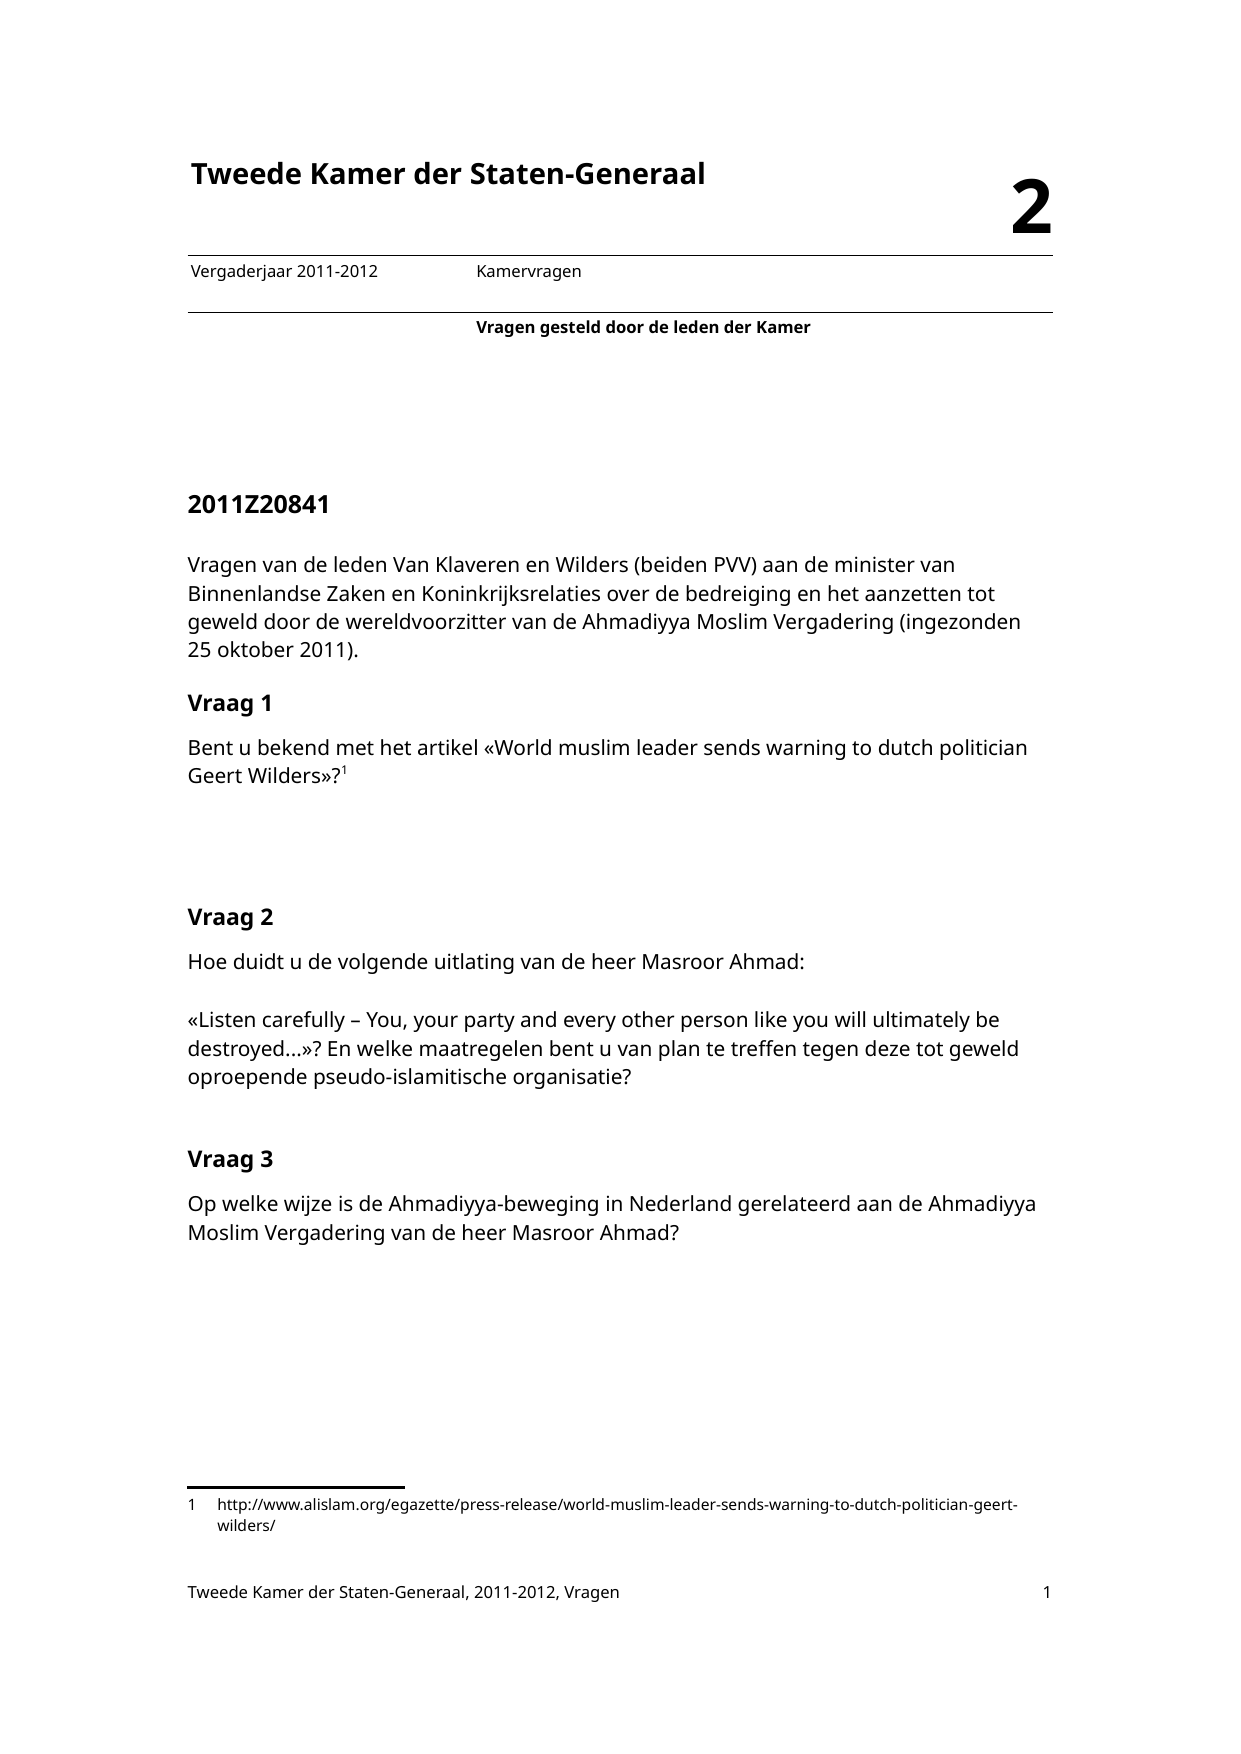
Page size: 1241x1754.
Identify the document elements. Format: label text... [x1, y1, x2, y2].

text 2011Z20841 [187, 487, 1053, 521]
table_cell Kamervragen [473, 256, 1053, 312]
table_header Tweede Kamer der Staten-Generaal [188, 150, 879, 255]
text Vragen van de leden Van Klaveren en Wilders (beiden PVV) aan de minister van Binnenlandse Zaken en Koninkrijksrelaties over de bedreiging en het aanzetten tot geweld door de wereldvoorzitter van de Ahmadiyya Moslim Vergadering (ingezonden 25 oktober 2011). [187, 550, 1053, 664]
text ‪ [187, 1276, 1053, 1305]
text Op welke wijze is de Ahmadiyya-beweging in Nederland gerelateerd aan de Ahmadiyya Moslim Vergadering van de heer Masroor Ahmad? [187, 1189, 1053, 1246]
table_cell Vragen gesteld door de leden der Kamer [473, 313, 1053, 339]
text http://www.alislam.org/egazette/press-release/world-muslim-leader-sends-warning-to-dutch-politician-geert-wilders/‬ [187, 1479, 1053, 1536]
subtitle Vraag 3 [187, 1143, 1053, 1174]
subtitle Vraag 1 [187, 687, 1053, 718]
table_header 2 [880, 150, 1053, 255]
text ‪ [187, 820, 1053, 848]
text «Listen carefully – You, your party and every other person like you will ultimately be destroyed...»? En welke maatregelen bent u van plan te treffen tegen deze tot geweld oproepende pseudo-islamitische organisatie? [187, 1005, 1053, 1091]
text Bent u bekend met het artikel «World muslim leader sends warning to dutch politician Geert Wilders»?‬ [187, 733, 1053, 790]
subtitle Vraag 2 [187, 901, 1053, 932]
text Hoe duidt u de volgende uitlating van de heer Masroor Ahmad: [187, 947, 1053, 975]
table_cell Vergaderjaar 2011-2012 [188, 256, 473, 312]
table_cell [188, 313, 473, 339]
